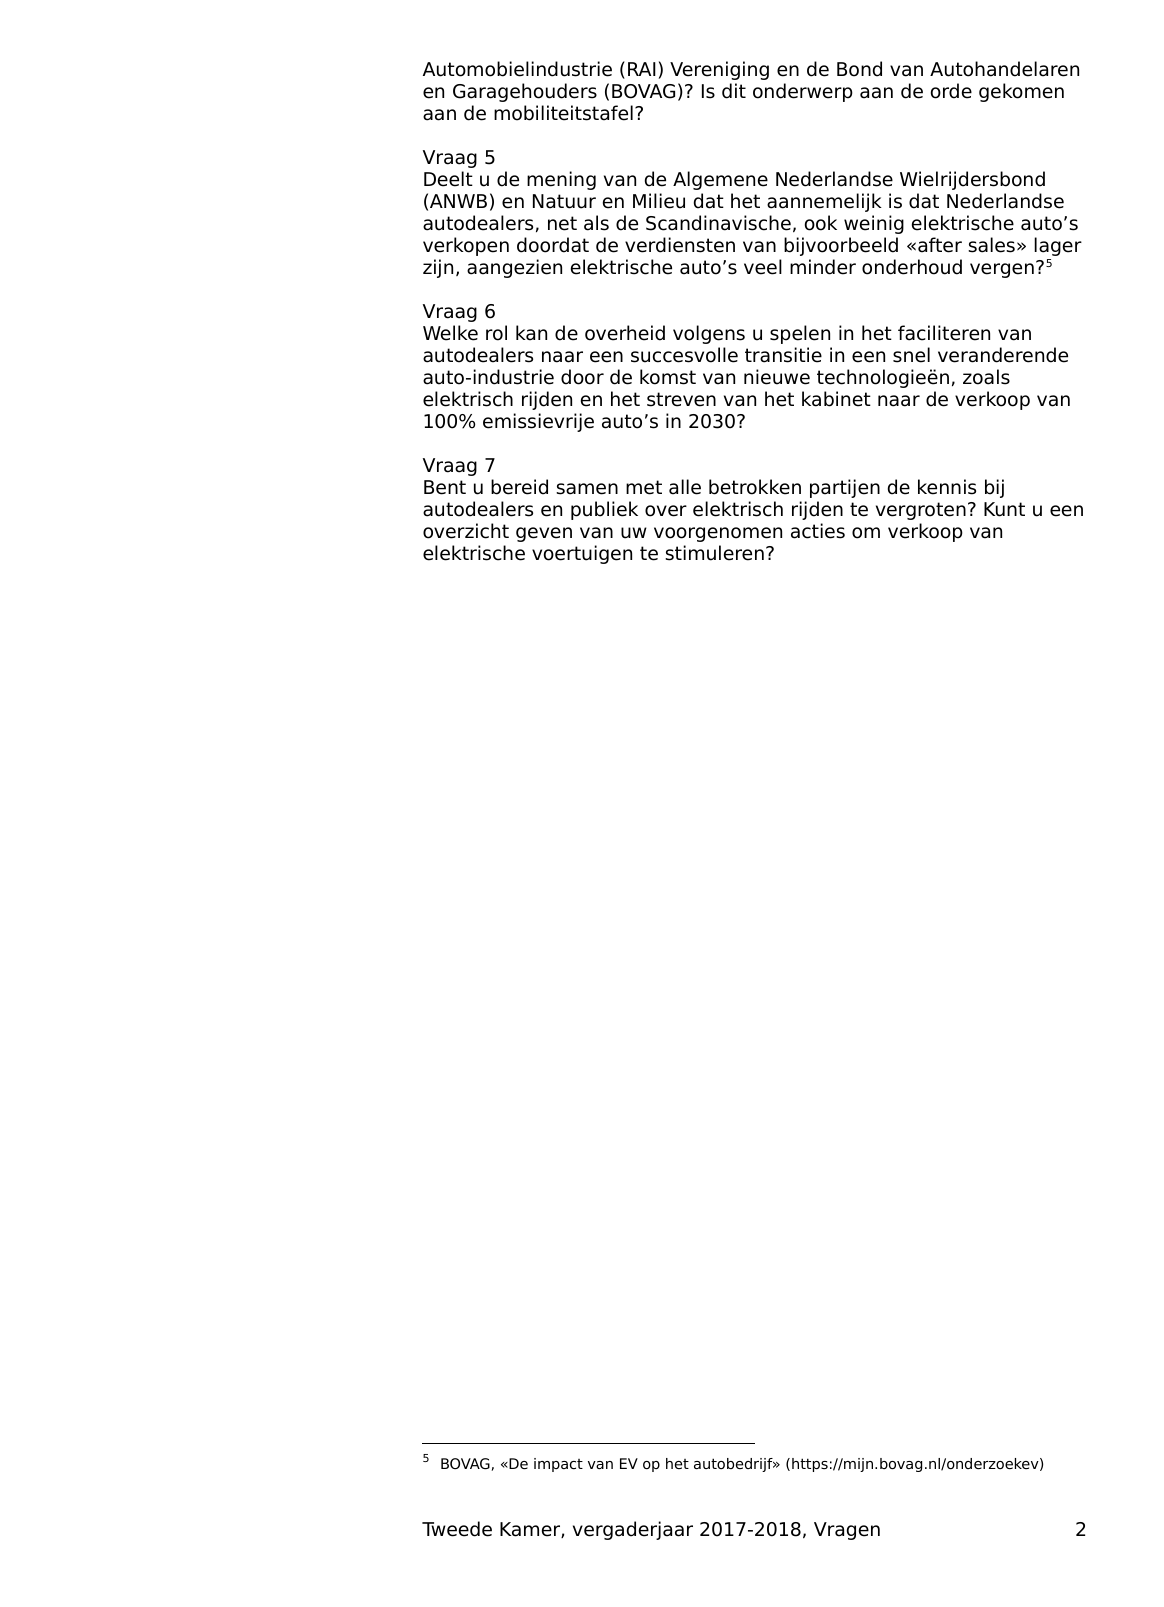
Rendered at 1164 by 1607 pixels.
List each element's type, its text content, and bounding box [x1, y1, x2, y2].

text BOVAG, «De impact van EV op het autobedrijf» (https://mijn.bovag.nl/onderzoekev) [422, 1452, 1087, 1474]
text Automobielindustrie (RAI) Vereniging en de Bond van Autohandelaren en Garagehouders (BOVAG)? Is dit onderwerp aan de orde gekomen aan de mobiliteitstafel? [422, 59, 1087, 125]
text Vraag 7 [422, 455, 1087, 477]
text Deelt u de mening van de Algemene Nederlandse Wielrijdersbond (ANWB) en Natuur en Milieu dat het aannemelijk is dat Nederlandse autodealers, net als de Scandinavische, ook weinig elektrische auto’s verkopen doordat de verdiensten van bijvoorbeeld «after sales» lager zijn, aangezien elektrische auto’s veel minder onderhoud vergen? [422, 169, 1087, 279]
text Bent u bereid samen met alle betrokken partijen de kennis bij autodealers en publiek over elektrisch rijden te vergroten? Kunt u een overzicht geven van uw voorgenomen acties om verkoop van elektrische voertuigen te stimuleren? [422, 477, 1087, 565]
text Welke rol kan de overheid volgens u spelen in het faciliteren van autodealers naar een succesvolle transitie in een snel veranderende auto-industrie door de komst van nieuwe technologieën, zoals elektrisch rijden en het streven van het kabinet naar de verkoop van 100% emissievrije auto’s in 2030? [422, 323, 1087, 433]
text Vraag 6 [422, 301, 1087, 323]
text Vraag 5 [422, 147, 1087, 169]
